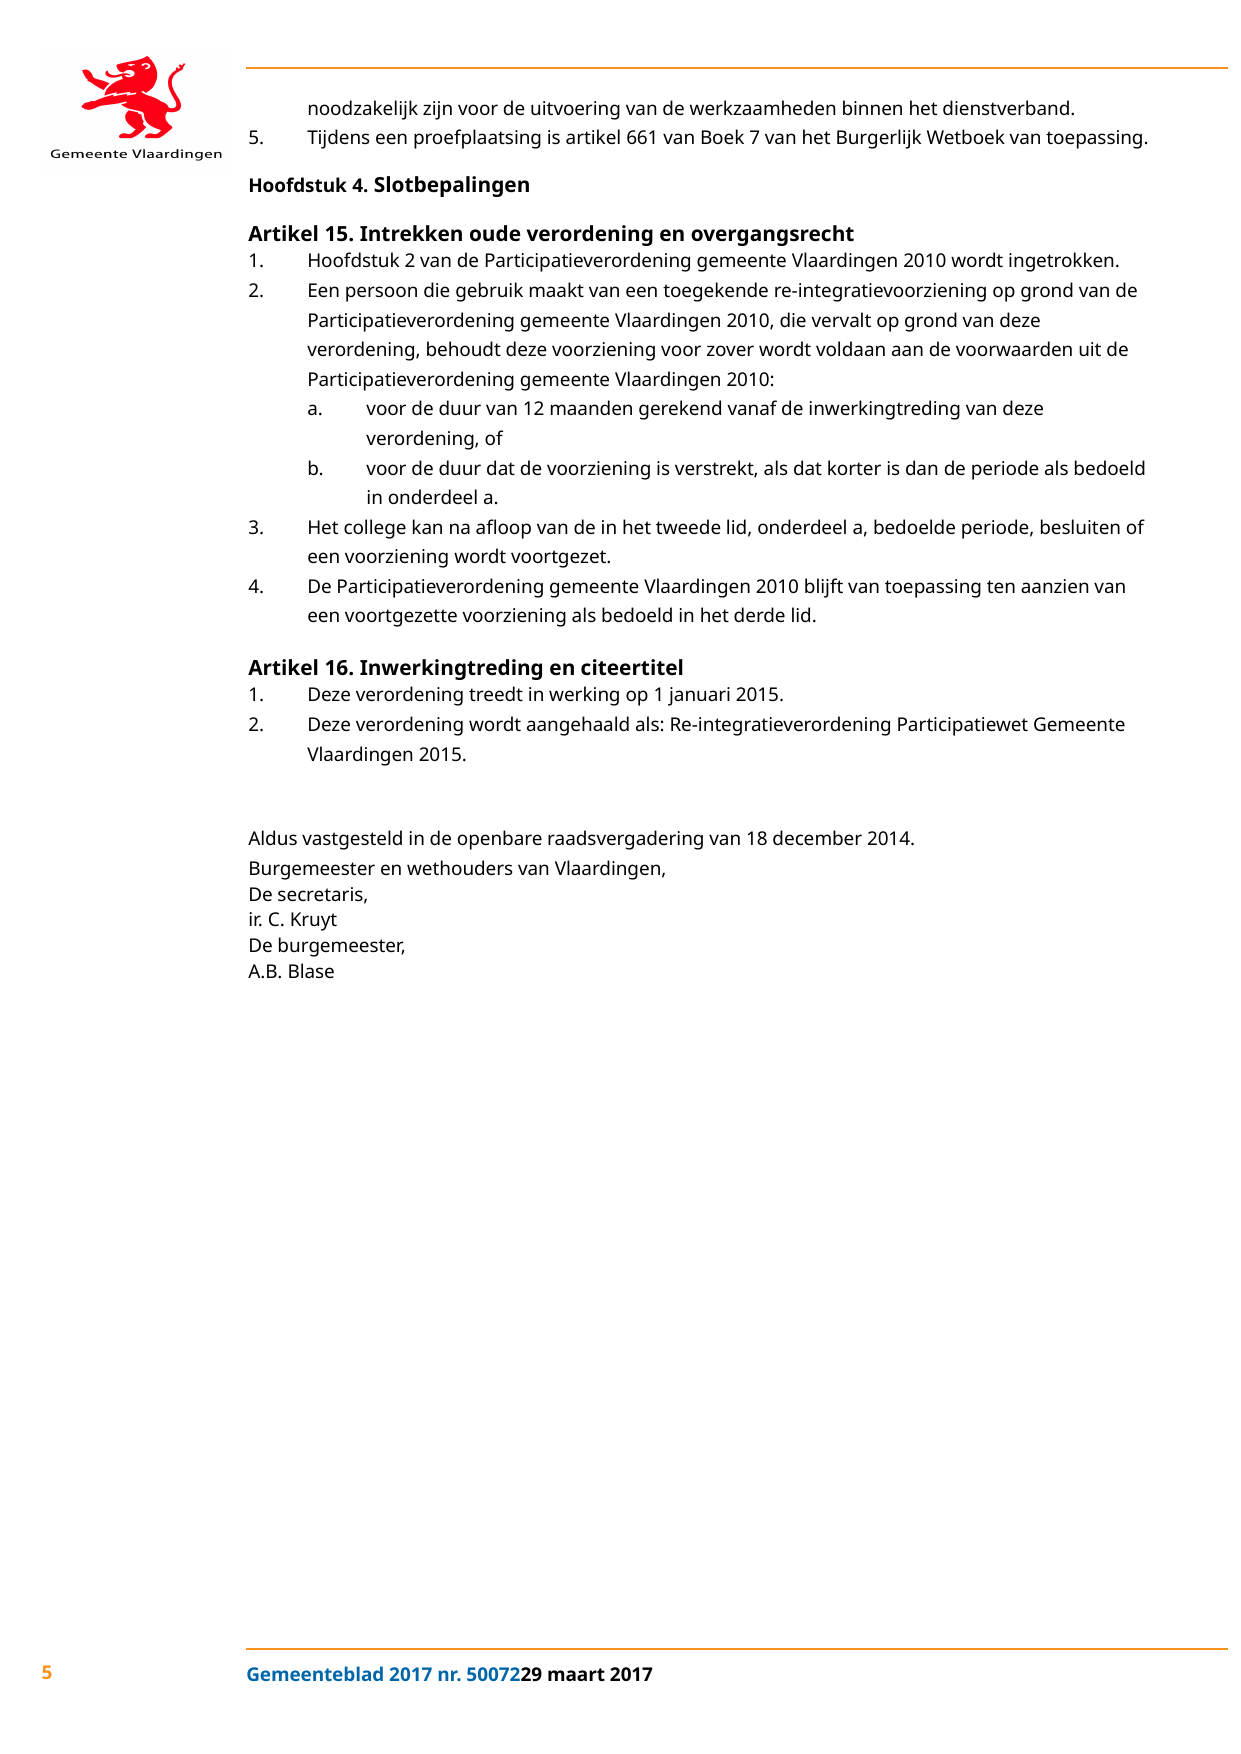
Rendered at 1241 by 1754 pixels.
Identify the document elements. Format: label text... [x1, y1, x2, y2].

text De secretaris, [248, 881, 1152, 907]
list Tijdens een proefplaatsing is artikel 661 van Boek 7 van het Burgerlijk Wetboek van toepassing. [248, 124, 1152, 150]
picture [41, 47, 231, 172]
list Het college kan na afloop van de in het tweede lid, onderdeel a, bedoelde periode, besluiten of een voorziening wordt voortgezet. [248, 514, 1152, 569]
list De Participatieverordening gemeente Vlaardingen 2010 blijft van toepassing ten aanzien van een voortgezette voorziening als bedoeld in het derde lid. [248, 573, 1152, 628]
text Hoofdstuk 4. Slotbepalingen [248, 170, 1152, 198]
text Artikel 16. Inwerkingtreding en citeertitel [248, 653, 1152, 682]
list noodzakelijk zijn voor de uitvoering van de werkzaamheden binnen het dienstverband. [248, 95, 1152, 121]
text Aldus vastgesteld in de openbare raadsvergadering van 18 december 2014. [248, 826, 1152, 851]
list Deze verordening wordt aangehaald als: Re-integratieverordening Participatiewet Gemeente Vlaardingen 2015. [248, 711, 1152, 766]
list voor de duur dat de voorziening is verstrekt, als dat korter is dan de periode als bedoeld in onderdeel a. [307, 455, 1152, 510]
text ir. C. Kruyt [248, 907, 1152, 932]
list Een persoon die gebruik maakt van een toegekende re-integratievoorziening op grond van de Participatieverordening gemeente Vlaardingen 2010, die vervalt op grond van deze verordening, behoudt deze voorziening voor zover wordt voldaan aan de voorwaarden uit de Participatieverordening gemeente Vlaardingen 2010: [248, 277, 1152, 392]
text A.B. Blase [248, 958, 1152, 984]
text Burgemeester en wethouders van Vlaardingen, [248, 855, 1152, 881]
text Artikel 15. Intrekken oude verordening en overgangsrecht [248, 219, 1152, 248]
text De burgemeester, [248, 932, 1152, 958]
list voor de duur van 12 maanden gerekend vanaf de inwerkingtreding van deze verordening, of [307, 396, 1152, 451]
list Deze verordening treedt in werking op 1 januari 2015. [248, 682, 1152, 707]
list Hoofdstuk 2 van de Participatieverordening gemeente Vlaardingen 2010 wordt ingetrokken. [248, 248, 1152, 273]
